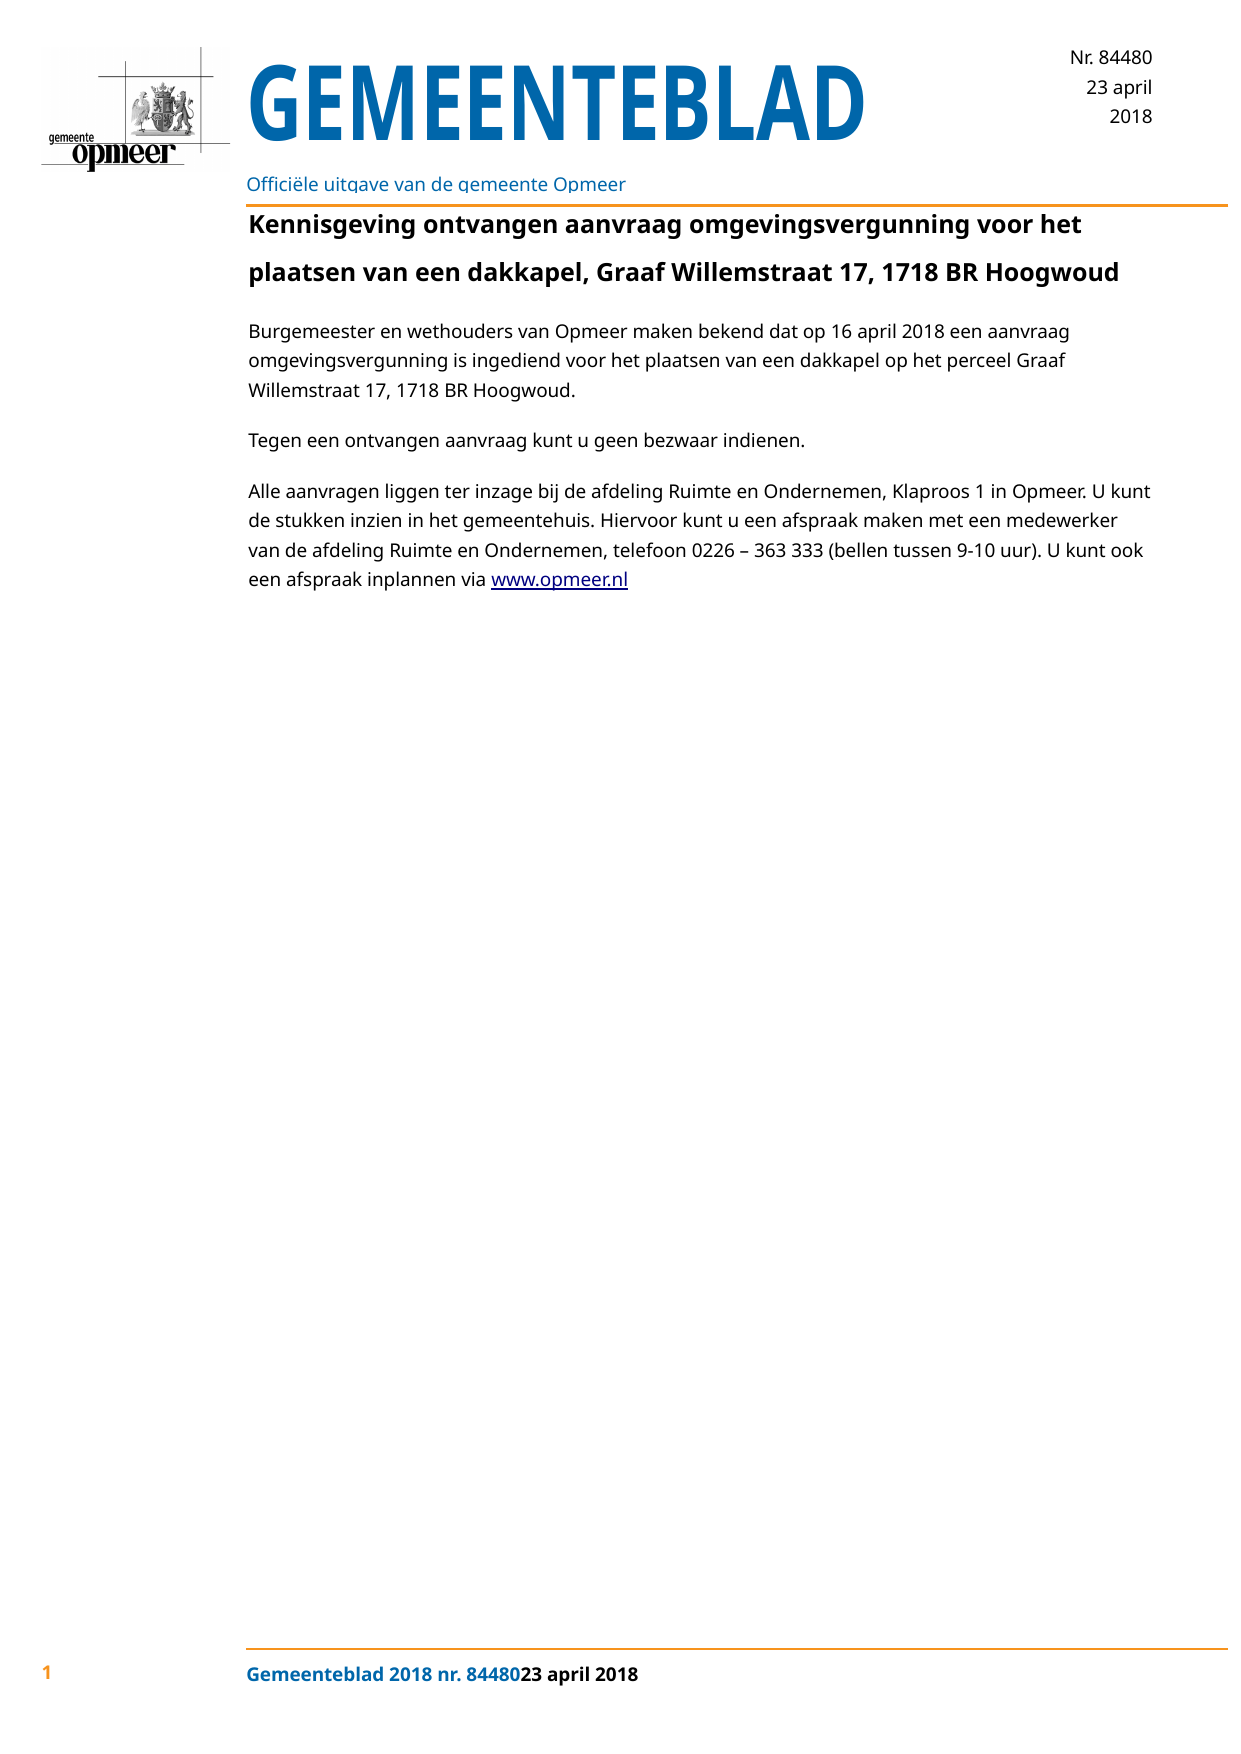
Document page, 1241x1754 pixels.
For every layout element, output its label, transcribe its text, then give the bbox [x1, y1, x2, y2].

picture [41, 47, 231, 172]
text Tegen een ontvangen aanvraag kunt u geen bezwaar indienen. [248, 427, 1152, 453]
text Burgemeester en wethouders van Opmeer maken bekend dat op 16 april 2018 een aanvraag omgevingsvergunning is ingediend voor het plaatsen van een dakkapel op het perceel Graaf Willemstraat 17, 1718 BR Hoogwoud. [248, 318, 1152, 403]
text Alle aanvragen liggen ter inzage bij de afdeling Ruimte en Ondernemen, Klaproos 1 in Opmeer. U kunt de stukken inzien in het gemeentehuis. Hiervoor kunt u een afspraak maken met een medewerker van de afdeling Ruimte en Ondernemen, telefoon 0226 – 363 333 (bellen tussen 9-10 uur). U kunt ook een afspraak inplannen via www.opmeer.nl [248, 478, 1152, 592]
text Kennisgeving ontvangen aanvraag omgevingsvergunning voor het plaatsen van een dakkapel, Graaf Willemstraat 17, 1718 BR Hoogwoud [248, 207, 1152, 288]
